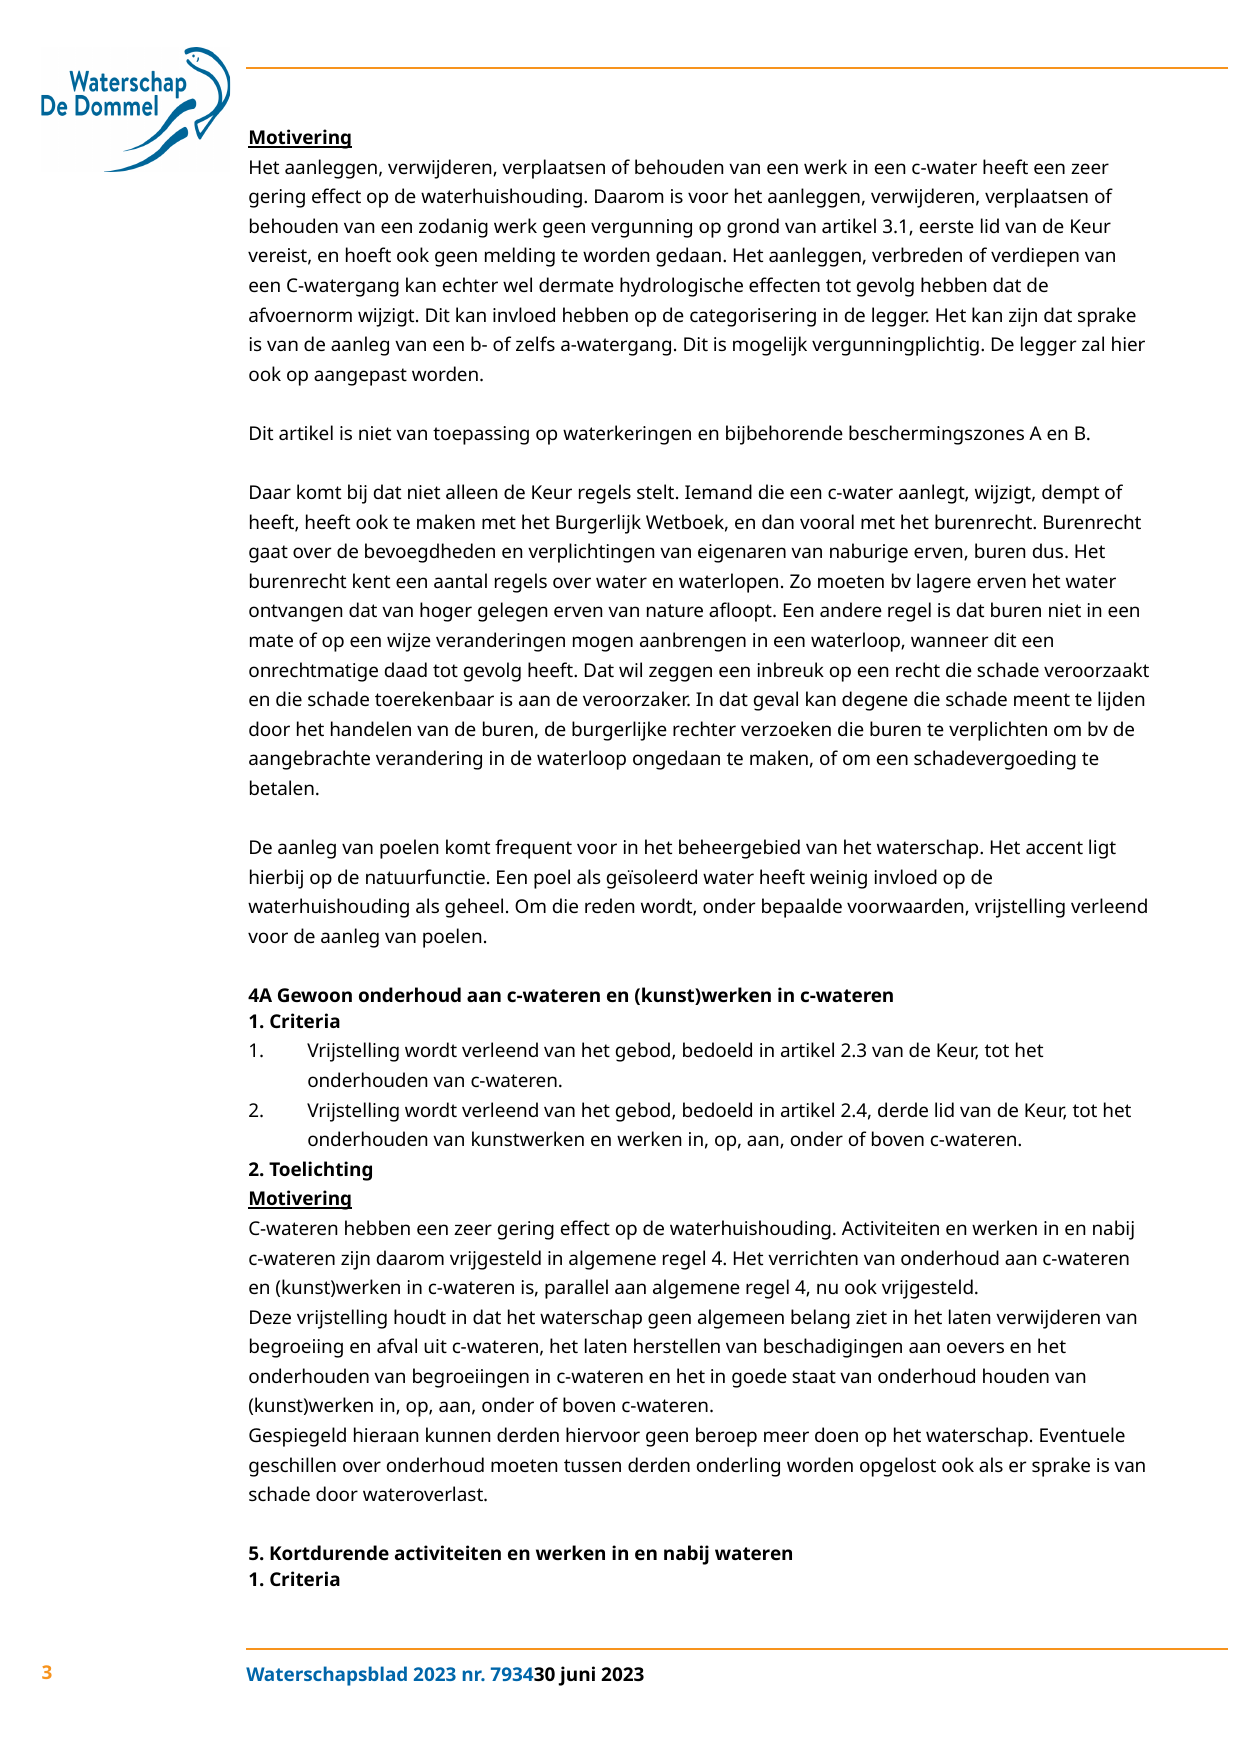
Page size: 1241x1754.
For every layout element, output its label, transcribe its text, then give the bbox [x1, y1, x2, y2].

text Dit artikel is niet van toepassing op waterkeringen en bijbehorende beschermingszones A en B. [248, 420, 1152, 446]
text Gespiegeld hieraan kunnen derden hiervoor geen beroep meer doen op het waterschap. Eventuele geschillen over onderhoud moeten tussen derden onderling worden opgelost ook als er sprake is van schade door wateroverlast. [248, 1422, 1152, 1507]
text Het aanleggen, verwijderen, verplaatsen of behouden van een werk in een c-water heeft een zeer gering effect op de waterhuishouding. Daarom is voor het aanleggen, verwijderen, verplaatsen of behouden van een zodanig werk geen vergunning op grond van artikel 3.1, eerste lid van de Keur vereist, en hoeft ook geen melding te worden gedaan. Het aanleggen, verbreden of verdiepen van een C-watergang kan echter wel dermate hydrologische effecten tot gevolg hebben dat de afvoernorm wijzigt. Dit kan invloed hebben op de categorisering in de legger. Het kan zijn dat sprake is van de aanleg van een b- of zelfs a-watergang. Dit is mogelijk vergunningplichtig. De legger zal hier ook op aangepast worden. [248, 154, 1152, 387]
picture [41, 47, 231, 172]
text Daar komt bij dat niet alleen de Keur regels stelt. Iemand die een c-water aanlegt, wijzigt, dempt of heeft, heeft ook te maken met het Burgerlijk Wetboek, en dan vooral met het burenrecht. Burenrecht gaat over de bevoegdheden en verplichtingen van eigenaren van naburige erven, buren dus. Het burenrecht kent een aantal regels over water en waterlopen. Zo moeten bv lagere erven het water ontvangen dat van hoger gelegen erven van nature afloopt. Een andere regel is dat buren niet in een mate of op een wijze veranderingen mogen aanbrengen in een waterloop, wanneer dit een onrechtmatige daad tot gevolg heeft. Dat wil zeggen een inbreuk op een recht die schade veroorzaakt en die schade toerekenbaar is aan de veroorzaker. In dat geval kan degene die schade meent te lijden door het handelen van de buren, de burgerlijke rechter verzoeken die buren te verplichten om bv de aangebrachte verandering in de waterloop ongedaan te maken, of om een schadevergoeding te betalen. [248, 479, 1152, 801]
text Motivering [248, 124, 1152, 150]
text Deze vrijstelling houdt in dat het waterschap geen algemeen belang ziet in het laten verwijderen van begroeiing en afval uit c-wateren, het laten herstellen van beschadigingen aan oevers en het onderhouden van begroeiingen in c-wateren en het in goede staat van onderhoud houden van (kunst)werken in, op, aan, onder of boven c-wateren. [248, 1304, 1152, 1418]
text De aanleg van poelen komt frequent voor in het beheergebied van het waterschap. Het accent ligt hierbij op de natuurfunctie. Een poel als geïsoleerd water heeft weinig invloed op de waterhuishouding als geheel. Om die reden wordt, onder bepaalde voorwaarden, vrijstelling verleend voor de aanleg van poelen. [248, 834, 1152, 949]
text 1. Criteria [248, 1008, 1152, 1034]
list Vrijstelling wordt verleend van het gebod, bedoeld in artikel 2.3 van de Keur, tot het onderhouden van c-wateren. [248, 1038, 1152, 1093]
picture [198, 118, 210, 131]
text 4A Gewoon onderhoud aan c-wateren en (kunst)werken in c-wateren [248, 982, 1152, 1008]
text 1. Criteria [248, 1566, 1152, 1592]
picture [45, 99, 51, 111]
text 5. Kortdurende activiteiten en werken in en nabij wateren [248, 1541, 1152, 1566]
text C-wateren hebben een zeer gering effect op de waterhuishouding. Activiteiten en werken in en nabij c-wateren zijn daarom vrijgesteld in algemene regel 4. Het verrichten van onderhoud aan c-wateren en (kunst)werken in c-wateren is, parallel aan algemene regel 4, nu ook vrijgesteld. [248, 1215, 1152, 1300]
list Vrijstelling wordt verleend van het gebod, bedoeld in artikel 2.4, derde lid van de Keur, tot het onderhouden van kunstwerken en werken in, op, aan, onder of boven c-wateren. [248, 1097, 1152, 1152]
picture [204, 47, 231, 76]
text 2. Toelichting [248, 1156, 1152, 1182]
text Motivering [248, 1186, 1152, 1211]
